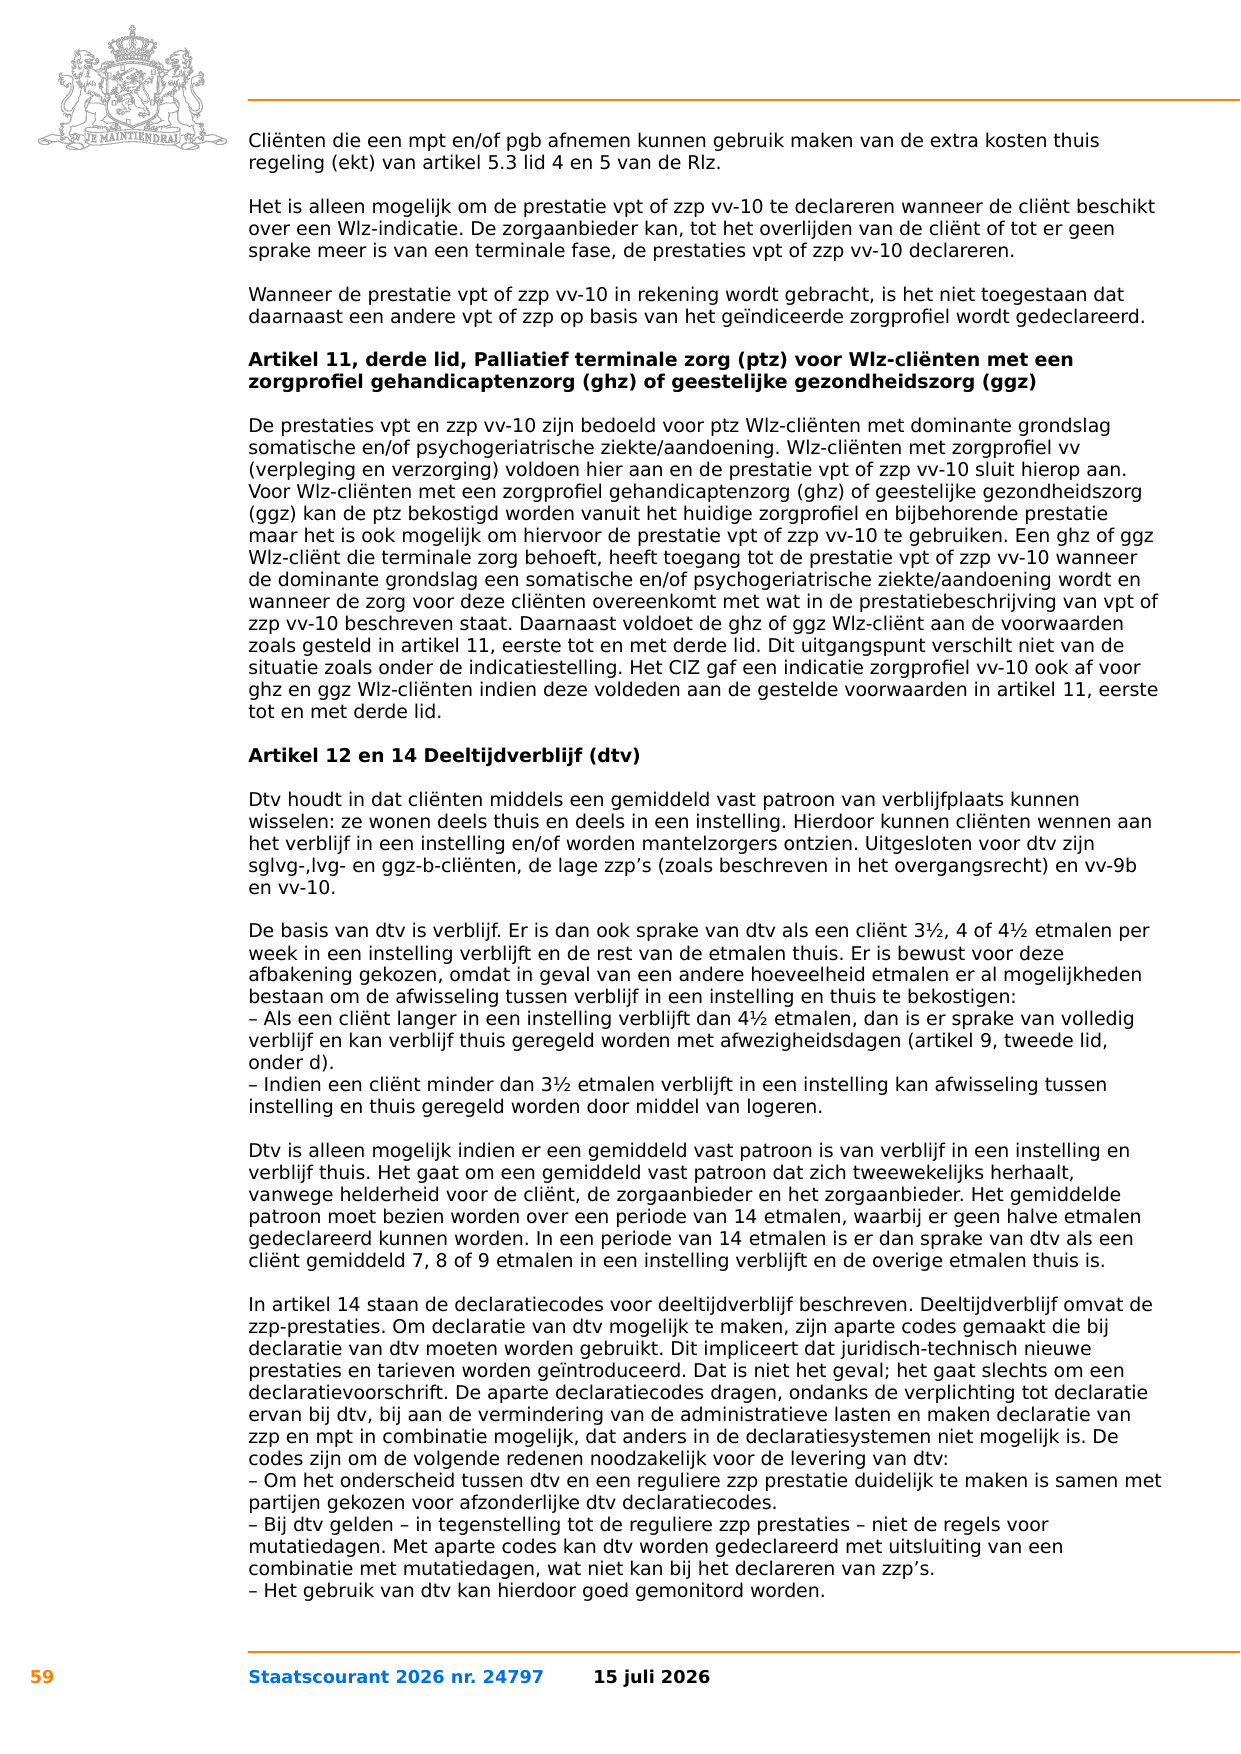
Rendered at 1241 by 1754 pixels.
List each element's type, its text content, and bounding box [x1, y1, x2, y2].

text Wanneer de prestatie vpt of zzp vv-10 in rekening wordt gebracht, is het niet toegestaan dat daarnaast een andere vpt of zzp op basis van het geïndiceerde zorgprofiel wordt gedeclareerd. [248, 283, 1163, 327]
text De basis van dtv is verblijf. Er is dan ook sprake van dtv als een cliënt 3½, 4 of 4½ etmalen per week in een instelling verblijft en de rest van de etmalen thuis. Er is bewust voor deze afbakening gekozen, omdat in geval van een andere hoeveelheid etmalen er al mogelijkheden bestaan om de afwisseling tussen verblijf in een instelling en thuis te bekostigen: [248, 920, 1163, 1008]
text – Bij dtv gelden – in tegenstelling tot de reguliere zzp prestaties – niet de regels voor mutatiedagen. Met aparte codes kan dtv worden gedeclareerd met uitsluiting van een combinatie met mutatiedagen, wat niet kan bij het declareren van zzp’s. [248, 1514, 1163, 1579]
subtitle Artikel 12 en 14 Deeltijdverblijf (dtv) [248, 745, 1163, 767]
text De prestaties vpt en zzp vv-10 zijn bedoeld voor ptz Wlz-cliënten met dominante grondslag somatische en/of psychogeriatrische ziekte/aandoening. Wlz-cliënten met zorgprofiel vv (verpleging en verzorging) voldoen hier aan en de prestatie vpt of zzp vv-10 sluit hierop aan. Voor Wlz-cliënten met een zorgprofiel gehandicaptenzorg (ghz) of geestelijke gezondheidszorg (ggz) kan de ptz bekostigd worden vanuit het huidige zorgprofiel en bijbehorende prestatie maar het is ook mogelijk om hiervoor de prestatie vpt of zzp vv-10 te gebruiken. Een ghz of ggz Wlz-cliënt die terminale zorg behoeft, heeft toegang tot de prestatie vpt of zzp vv-10 wanneer de dominante grondslag een somatische en/of psychogeriatrische ziekte/aandoening wordt en wanneer de zorg voor deze cliënten overeenkomt met wat in de prestatiebeschrijving van vpt of zzp vv-10 beschreven staat. Daarnaast voldoet de ghz of ggz Wlz-cliënt aan de voorwaarden zoals gesteld in artikel 11, eerste tot en met derde lid. Dit uitgangspunt verschilt niet van de situatie zoals onder de indicatiestelling. Het CIZ gaf een indicatie zorgprofiel vv-10 ook af voor ghz en ggz Wlz-cliënten indien deze voldeden aan de gestelde voorwaarden in artikel 11, eerste tot en met derde lid. [248, 415, 1163, 723]
text Dtv is alleen mogelijk indien er een gemiddeld vast patroon is van verblijf in een instelling en verblijf thuis. Het gaat om een gemiddeld vast patroon dat zich tweewekelijks herhaalt, vanwege helderheid voor de cliënt, de zorgaanbieder en het zorgaanbieder. Het gemiddelde patroon moet bezien worden over een periode van 14 etmalen, waarbij er geen halve etmalen gedeclareerd kunnen worden. In een periode van 14 etmalen is er dan sprake van dtv als een cliënt gemiddeld 7, 8 of 9 etmalen in een instelling verblijft en de overige etmalen thuis is. [248, 1140, 1163, 1272]
text Cliënten die een mpt en/of pgb afnemen kunnen gebruik maken van de extra kosten thuis regeling (ekt) van artikel 5.3 lid 4 en 5 van de Rlz. [248, 130, 1163, 174]
subtitle Artikel 11, derde lid, Palliatief terminale zorg (ptz) voor Wlz-cliënten met een zorgprofiel gehandicaptenzorg (ghz) of geestelijke gezondheidszorg (ggz) [248, 349, 1163, 393]
text – Om het onderscheid tussen dtv en een reguliere zzp prestatie duidelijk te maken is samen met partijen gekozen voor afzonderlijke dtv declaratiecodes. [248, 1470, 1163, 1514]
text In artikel 14 staan de declaratiecodes voor deeltijdverblijf beschreven. Deeltijdverblijf omvat de zzp-prestaties. Om declaratie van dtv mogelijk te maken, zijn aparte codes gemaakt die bij declaratie van dtv moeten worden gebruikt. Dit impliceert dat juridisch-technisch nieuwe prestaties en tarieven worden geïntroduceerd. Dat is niet het geval; het gaat slechts om een declaratievoorschrift. De aparte declaratiecodes dragen, ondanks de verplichting tot declaratie ervan bij dtv, bij aan de vermindering van de administratieve lasten en maken declaratie van zzp en mpt in combinatie mogelijk, dat anders in de declaratiesystemen niet mogelijk is. De codes zijn om de volgende redenen noodzakelijk voor de levering van dtv: [248, 1294, 1163, 1470]
text Dtv houdt in dat cliënten middels een gemiddeld vast patroon van verblijfplaats kunnen wisselen: ze wonen deels thuis en deels in een instelling. Hierdoor kunnen cliënten wennen aan het verblijf in een instelling en/of worden mantelzorgers ontzien. Uitgesloten voor dtv zijn sglvg-,lvg- en ggz-b-cliënten, de lage zzp’s (zoals beschreven in het overgangsrecht) en vv-9b en vv-10. [248, 789, 1163, 898]
text – Indien een cliënt minder dan 3½ etmalen verblijft in een instelling kan afwisseling tussen instelling en thuis geregeld worden door middel van logeren. [248, 1074, 1163, 1118]
picture [38, 25, 227, 150]
text Het is alleen mogelijk om de prestatie vpt of zzp vv-10 te declareren wanneer de cliënt beschikt over een Wlz-indicatie. De zorgaanbieder kan, tot het overlijden van de cliënt of tot er geen sprake meer is van een terminale fase, de prestaties vpt of zzp vv-10 declareren. [248, 196, 1163, 262]
text – Als een cliënt langer in een instelling verblijft dan 4½ etmalen, dan is er sprake van volledig verblijf en kan verblijf thuis geregeld worden met afwezigheidsdagen (artikel 9, tweede lid, onder d). [248, 1008, 1163, 1074]
text – Het gebruik van dtv kan hierdoor goed gemonitord worden. [248, 1579, 1163, 1602]
